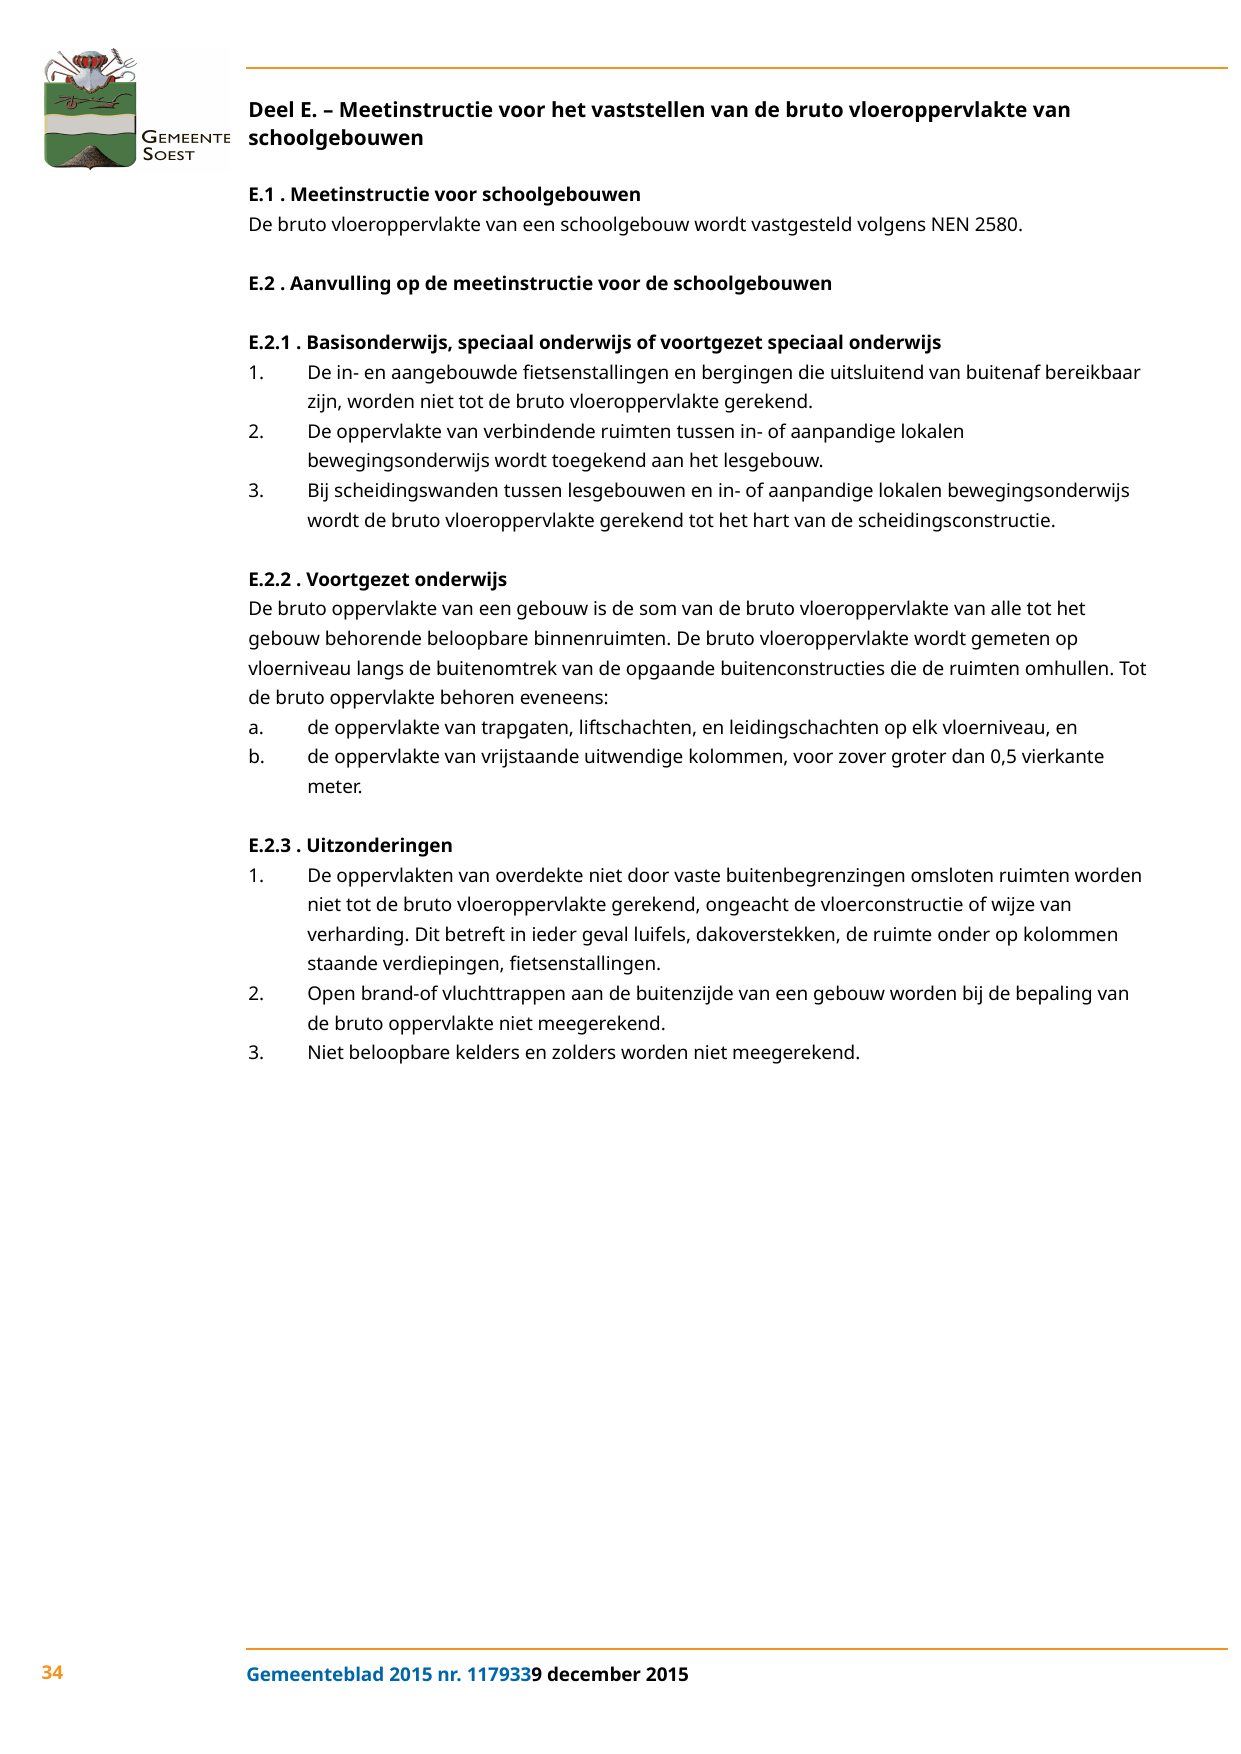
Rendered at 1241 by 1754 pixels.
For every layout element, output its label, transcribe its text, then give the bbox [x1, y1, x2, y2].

list De in- en aangebouwde fietsenstallingen en bergingen die uitsluitend van buitenaf bereikbaar zijn, worden niet tot de bruto vloeroppervlakte gerekend. [248, 359, 1152, 414]
text E.2.3 . Uitzonderingen [248, 832, 1152, 858]
list de oppervlakte van trapgaten, liftschachten, en leidingschachten op elk vloerniveau, en [248, 714, 1152, 739]
list De oppervlakten van overdekte niet door vaste buitenbegrenzingen omsloten ruimten worden niet tot de bruto vloeroppervlakte gerekend, ongeacht de vloerconstructie of wijze van verharding. Dit betreft in ieder geval luifels, dakoverstekken, de ruimte onder op kolommen staande verdiepingen, fietsenstallingen. [248, 862, 1152, 976]
list De oppervlakte van verbindende ruimten tussen in- of aanpandige lokalen bewegingsonderwijs wordt toegekend aan het lesgebouw. [248, 418, 1152, 473]
text De bruto vloeroppervlakte van een schoolgebouw wordt vastgesteld volgens NEN 2580. [248, 211, 1152, 237]
list Niet beloopbare kelders en zolders worden niet meegerekend. [248, 1039, 1152, 1065]
text E.2.2 . Voortgezet onderwijs [248, 566, 1152, 592]
picture [41, 47, 231, 172]
text De bruto oppervlakte van een gebouw is de som van de bruto vloeroppervlakte van alle tot het gebouw behorende beloopbare binnenruimten. De bruto vloeroppervlakte wordt gemeten op vloerniveau langs de buitenomtrek van de opgaande buitenconstructies die de ruimten omhullen. Tot de bruto oppervlakte behoren eveneens: [248, 596, 1152, 710]
text E.2 . Aanvulling op de meetinstructie voor de schoolgebouwen [248, 270, 1152, 296]
text E.1 . Meetinstructie voor schoolgebouwen [248, 181, 1152, 207]
list Bij scheidingswanden tussen lesgebouwen en in- of aanpandige lokalen bewegingsonderwijs wordt de bruto vloeroppervlakte gerekend tot het hart van de scheidingsconstructie. [248, 477, 1152, 532]
list de oppervlakte van vrijstaande uitwendige kolommen, voor zover groter dan 0,5 vierkante meter. [248, 743, 1152, 799]
text Deel E. – Meetinstructie voor het vaststellen van de bruto vloeroppervlakte van schoolgebouwen [248, 95, 1152, 152]
text E.2.1 . Basisonderwijs, speciaal onderwijs of voortgezet speciaal onderwijs [248, 329, 1152, 355]
list Open brand-of vluchttrappen aan de buitenzijde van een gebouw worden bij de bepaling van de bruto oppervlakte niet meegerekend. [248, 980, 1152, 1035]
